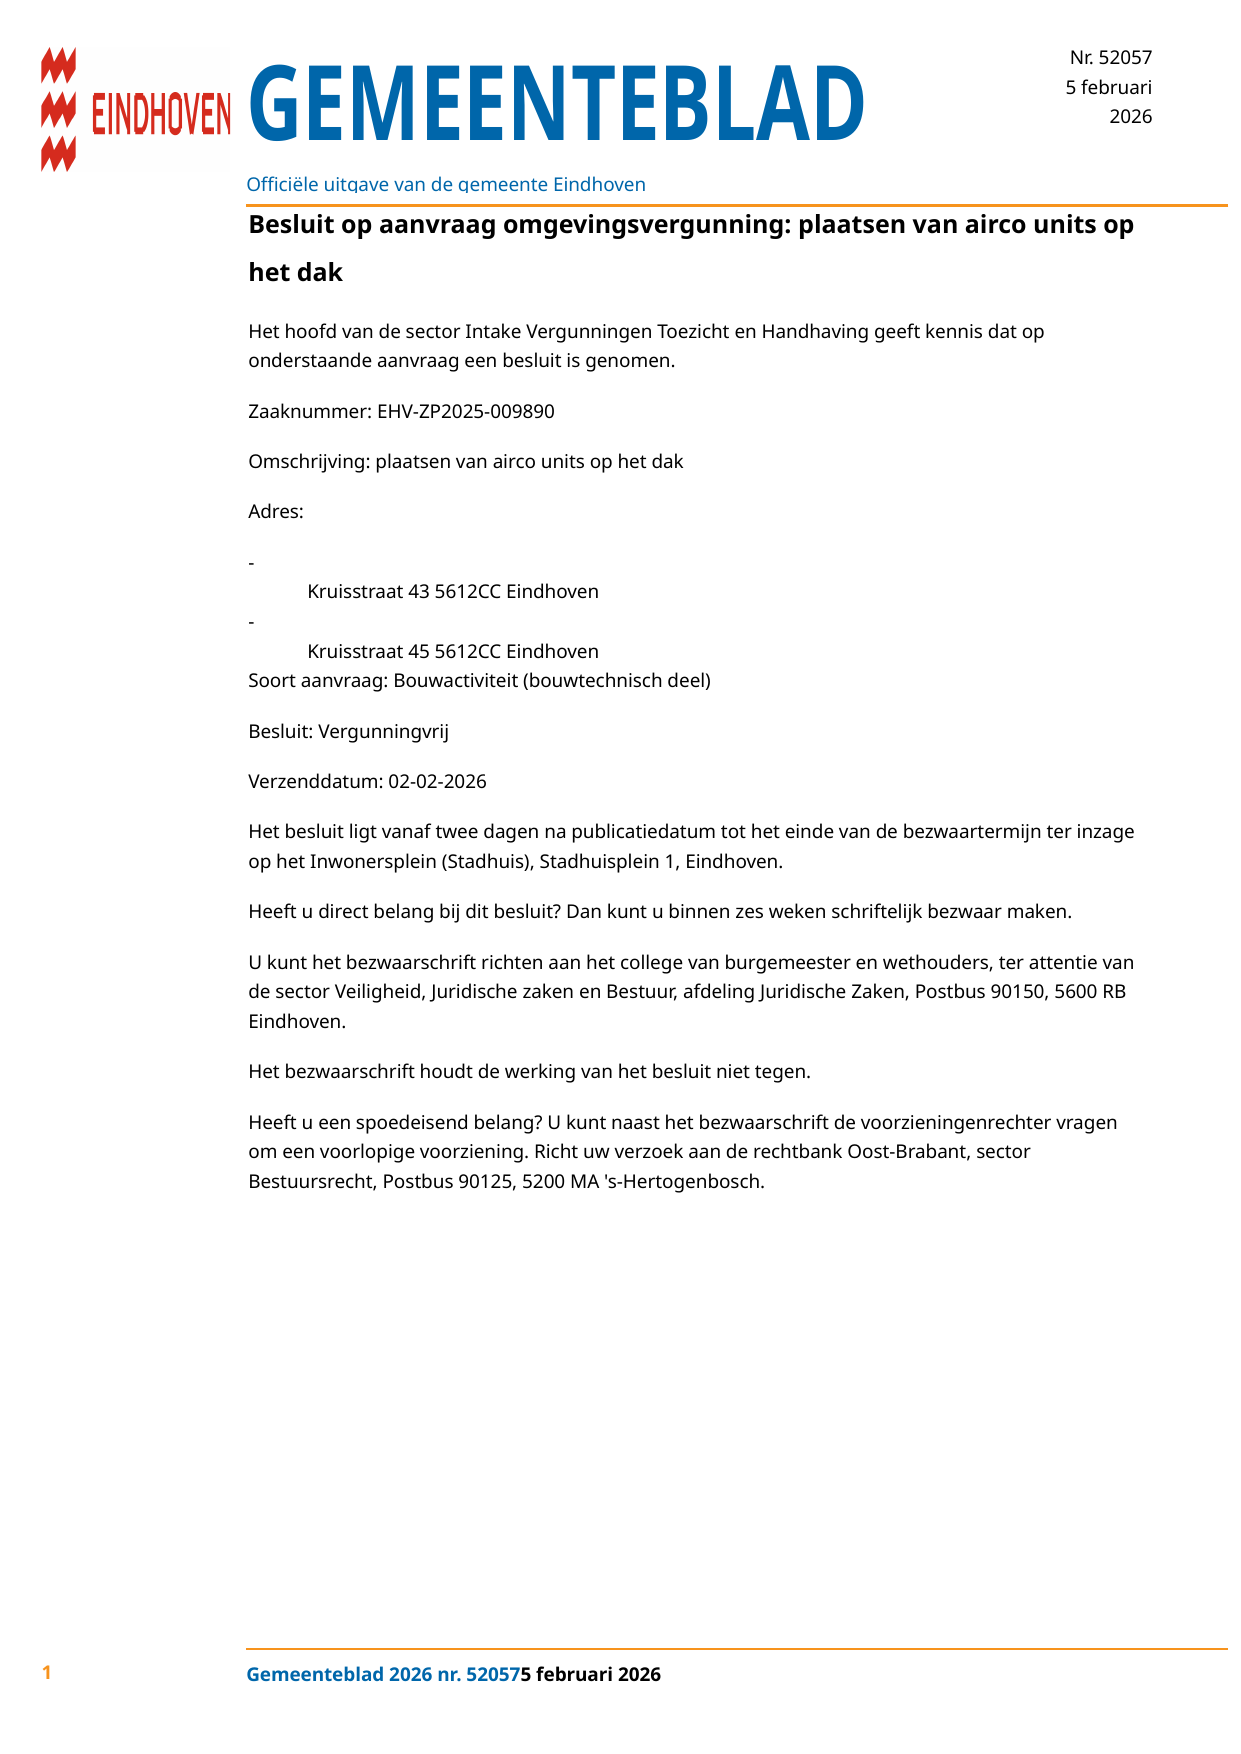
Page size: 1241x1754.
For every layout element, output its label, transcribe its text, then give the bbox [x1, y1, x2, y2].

picture [41, 47, 231, 172]
text Heeft u direct belang bij dit besluit? Dan kunt u binnen zes weken schriftelijk bezwaar maken. [248, 899, 1152, 924]
text Zaaknummer: EHV-ZP2025-009890 [248, 398, 1152, 424]
text Het bezwaarschrift houdt de werking van het besluit niet tegen. [248, 1059, 1152, 1084]
text Verzenddatum: 02-02-2026 [248, 768, 1152, 794]
text Besluit: Vergunningvrij [248, 718, 1152, 744]
text Heeft u een spoedeisend belang? U kunt naast het bezwaarschrift de voorzieningenrechter vragen om een voorlopige voorziening. Richt uw verzoek aan de rechtbank Oost-Brabant, sector Bestuursrecht, Postbus 90125, 5200 MA 's-Hertogenbosch. [248, 1109, 1152, 1194]
text Soort aanvraag: Bouwactiviteit (bouwtechnisch deel) [248, 667, 1152, 693]
text Besluit op aanvraag omgevingsvergunning: plaatsen van airco units op het dak [248, 207, 1152, 288]
text Het besluit ligt vanaf twee dagen na publicatiedatum tot het einde van de bezwaartermijn ter inzage op het Inwonersplein (Stadhuis), Stadhuisplein 1, Eindhoven. [248, 819, 1152, 874]
text Adres: [248, 499, 1152, 524]
text Het hoofd van de sector Intake Vergunningen Toezicht en Handhaving geeft kennis dat op onderstaande aanvraag een besluit is genomen. [248, 318, 1152, 373]
list Kruisstraat 43 5612CC Eindhoven [248, 579, 1152, 604]
list Kruisstraat 45 5612CC Eindhoven [248, 638, 1152, 664]
text Omschrijving: plaatsen van airco units op het dak [248, 448, 1152, 474]
text U kunt het bezwaarschrift richten aan het college van burgemeester en wethouders, ter attentie van de sector Veiligheid, Juridische zaken en Bestuur, afdeling Juridische Zaken, Postbus 90150, 5600 RB Eindhoven. [248, 949, 1152, 1034]
